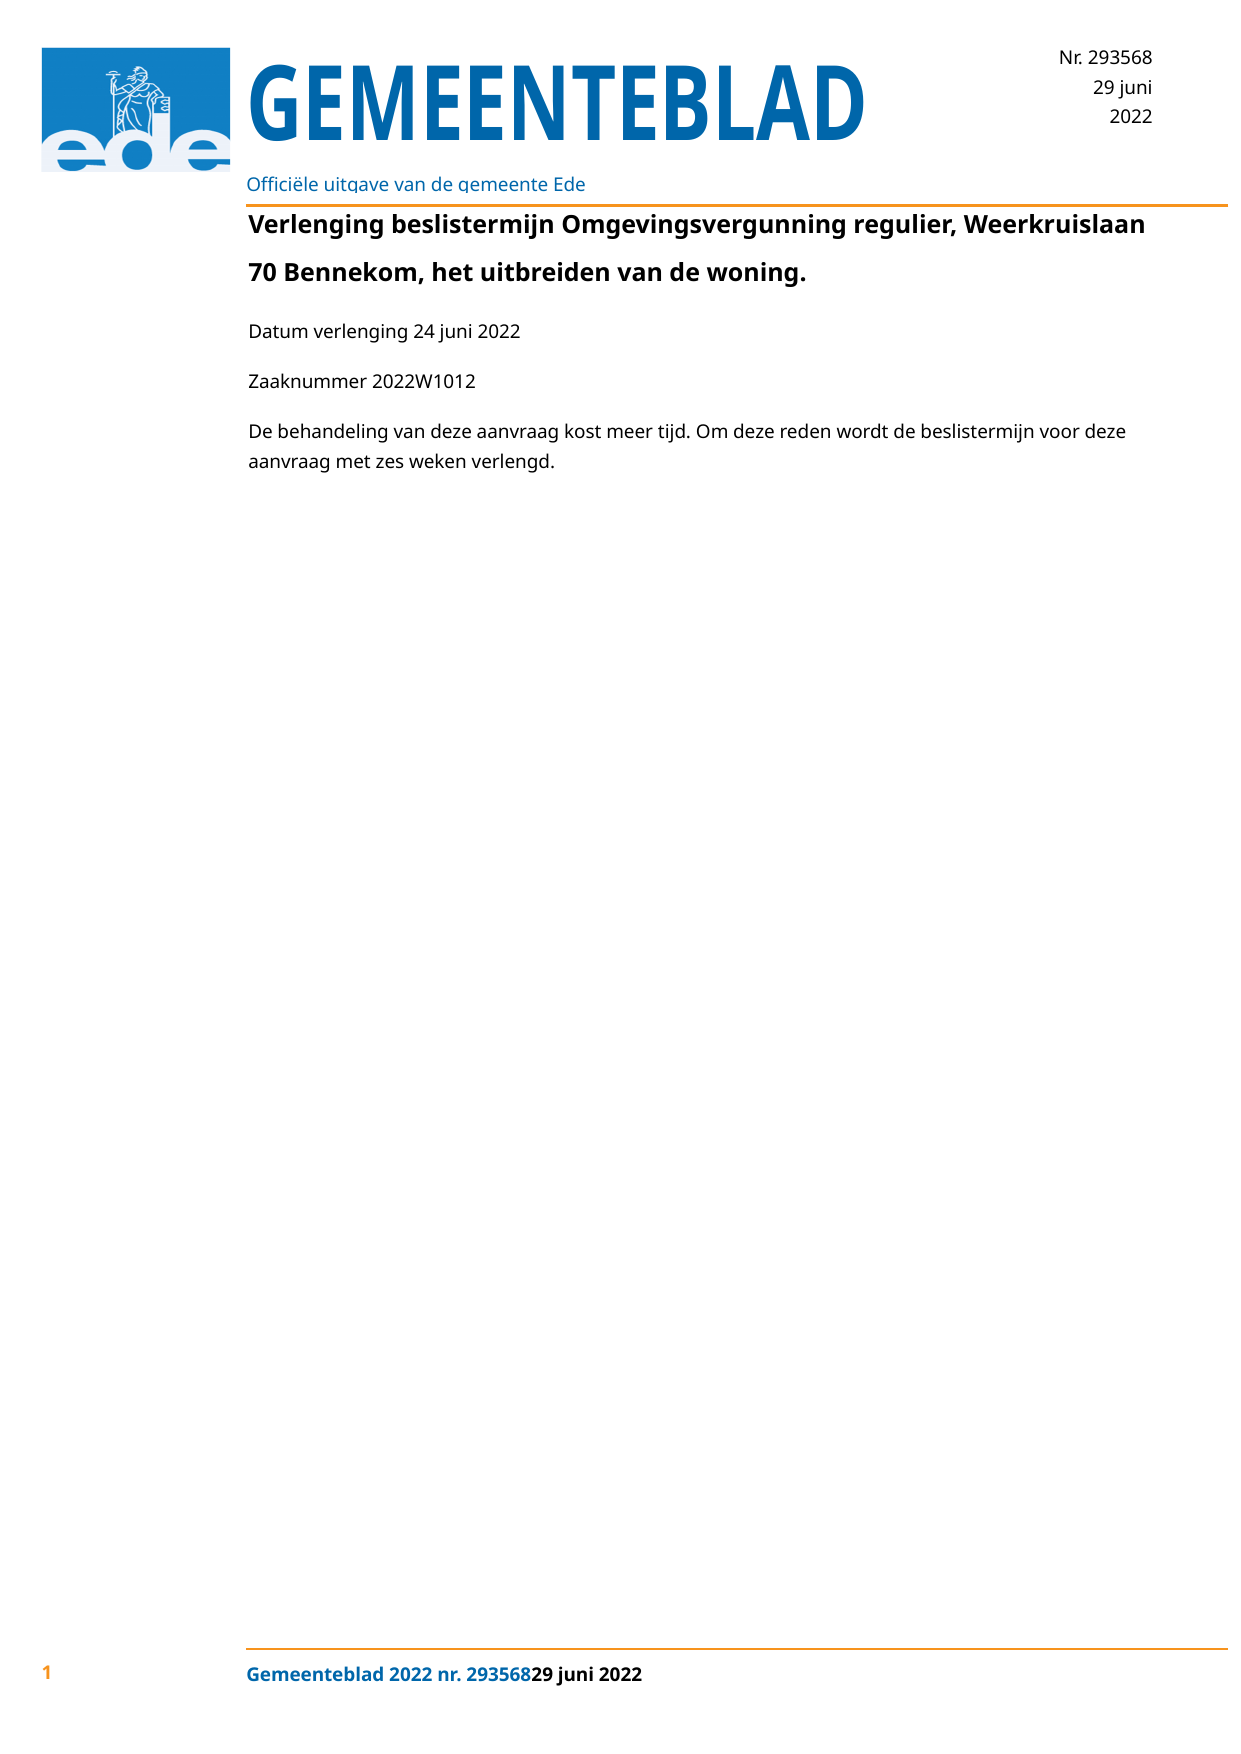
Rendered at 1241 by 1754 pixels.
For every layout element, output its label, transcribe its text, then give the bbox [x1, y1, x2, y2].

text Zaaknummer 2022W1012 [248, 368, 1152, 394]
text Datum verlenging 24 juni 2022 [248, 318, 1152, 344]
text Verlenging beslistermijn Omgevingsvergunning regulier, Weerkruislaan 70 Bennekom, het uitbreiden van de woning. [248, 207, 1152, 288]
text De behandeling van deze aanvraag kost meer tijd. Om deze reden wordt de beslistermijn voor deze aanvraag met zes weken verlengd. [248, 419, 1152, 474]
picture [41, 47, 231, 172]
